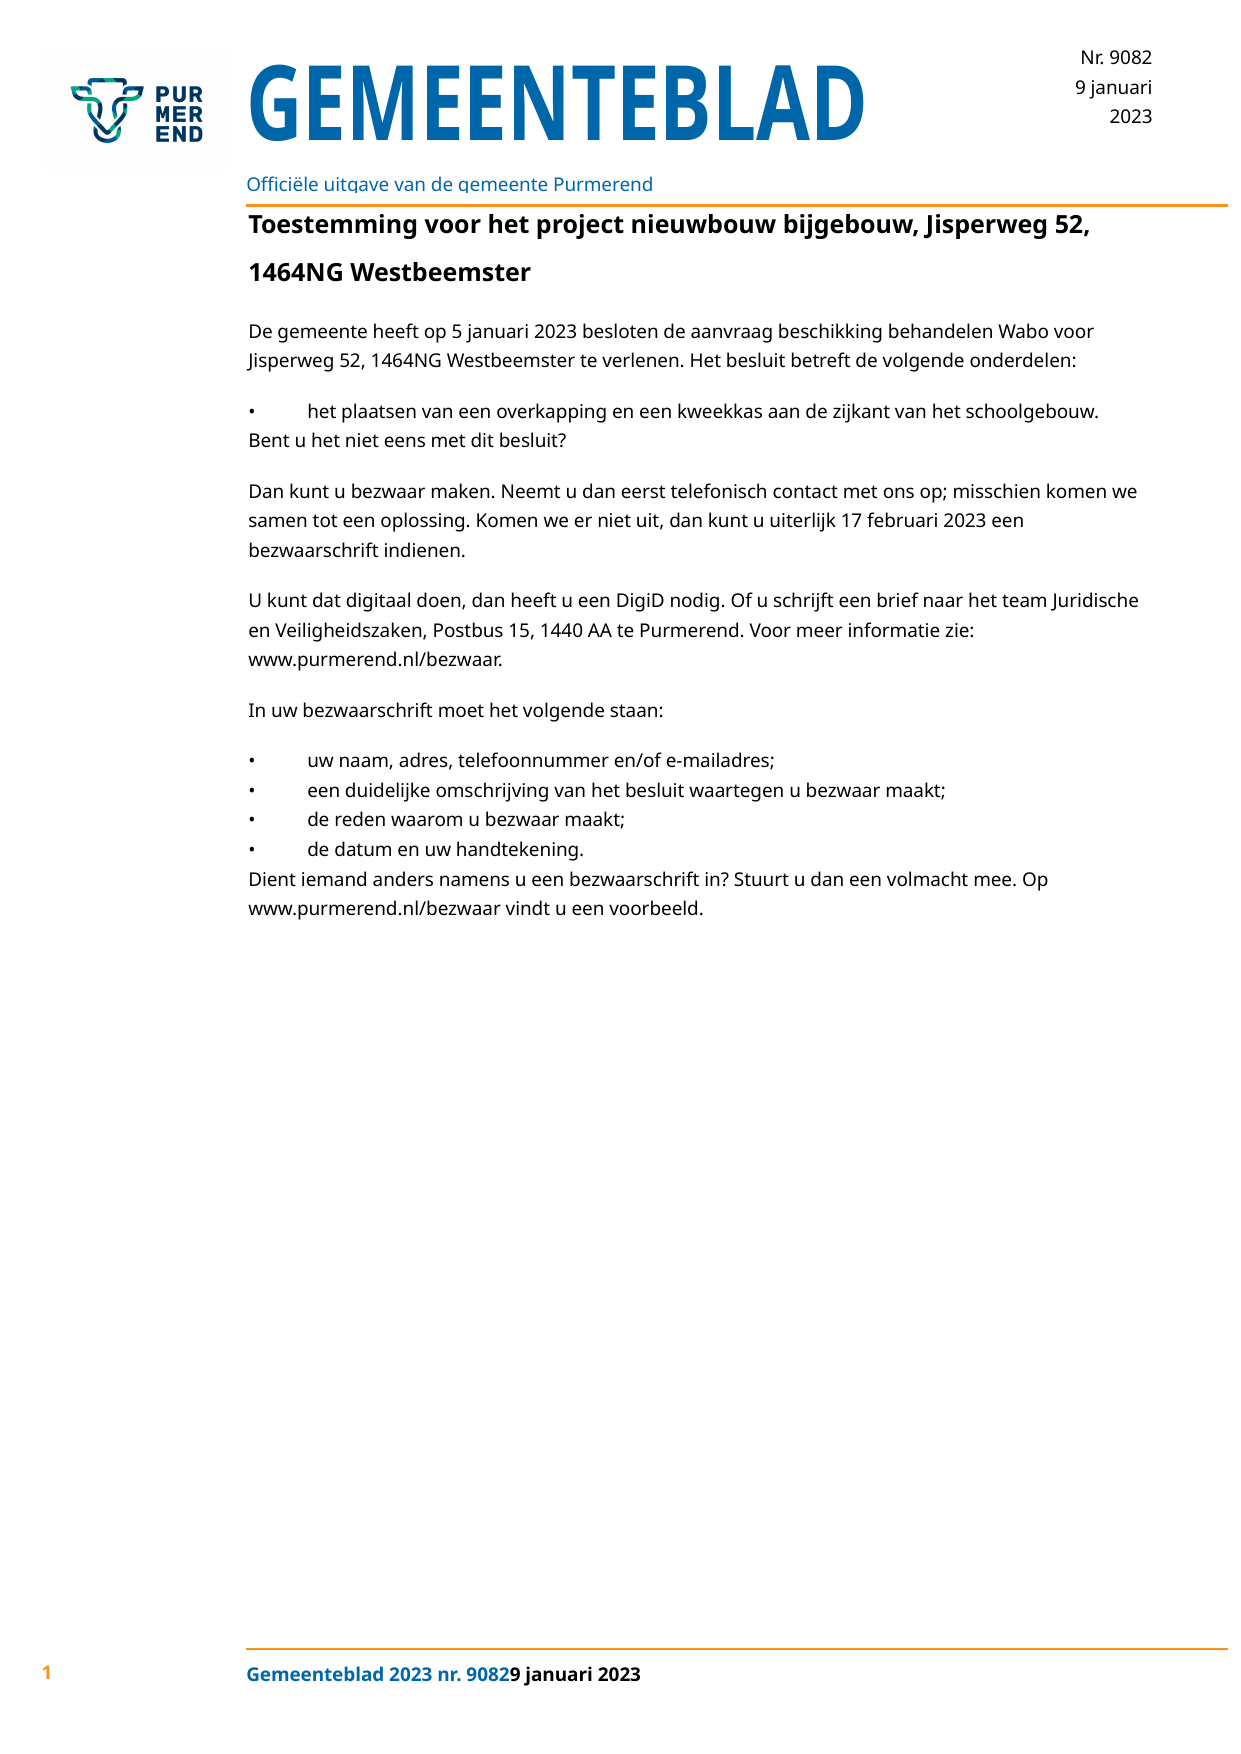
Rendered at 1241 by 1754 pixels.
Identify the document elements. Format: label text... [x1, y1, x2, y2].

list een duidelijke omschrijving van het besluit waartegen u bezwaar maakt; [248, 777, 1152, 803]
text Dan kunt u bezwaar maken. Neemt u dan eerst telefonisch contact met ons op; misschien komen we samen tot een oplossing. Komen we er niet uit, dan kunt u uiterlijk 17 februari 2023 een bezwaarschrift indienen. [248, 478, 1152, 563]
list het plaatsen van een overkapping en een kweekkas aan de zijkant van het schoolgebouw. [248, 398, 1152, 424]
text U kunt dat digitaal doen, dan heeft u een DigiD nodig. Of u schrijft een brief naar het team Juridische en Veiligheidszaken, Postbus 15, 1440 AA te Purmerend. Voor meer informatie zie: www.purmerend.nl/bezwaar. [248, 587, 1152, 672]
list de reden waarom u bezwaar maakt; [248, 807, 1152, 832]
list de datum en uw handtekening. [248, 836, 1152, 862]
text In uw bezwaarschrift moet het volgende staan: [248, 697, 1152, 723]
text Dient iemand anders namens u een bezwaarschrift in? Stuurt u dan een volmacht mee. Op www.purmerend.nl/bezwaar vindt u een voorbeeld. [248, 866, 1152, 921]
text De gemeente heeft op 5 januari 2023 besloten de aanvraag beschikking behandelen Wabo voor Jisperweg 52, 1464NG Westbeemster te verlenen. Het besluit betreft de volgende onderdelen: [248, 318, 1152, 373]
picture [41, 47, 231, 172]
list uw naam, adres, telefoonnummer en/of e-mailadres; [248, 747, 1152, 773]
text Bent u het niet eens met dit besluit? [248, 427, 1152, 453]
text Toestemming voor het project nieuwbouw bijgebouw, Jisperweg 52, 1464NG Westbeemster [248, 207, 1152, 288]
